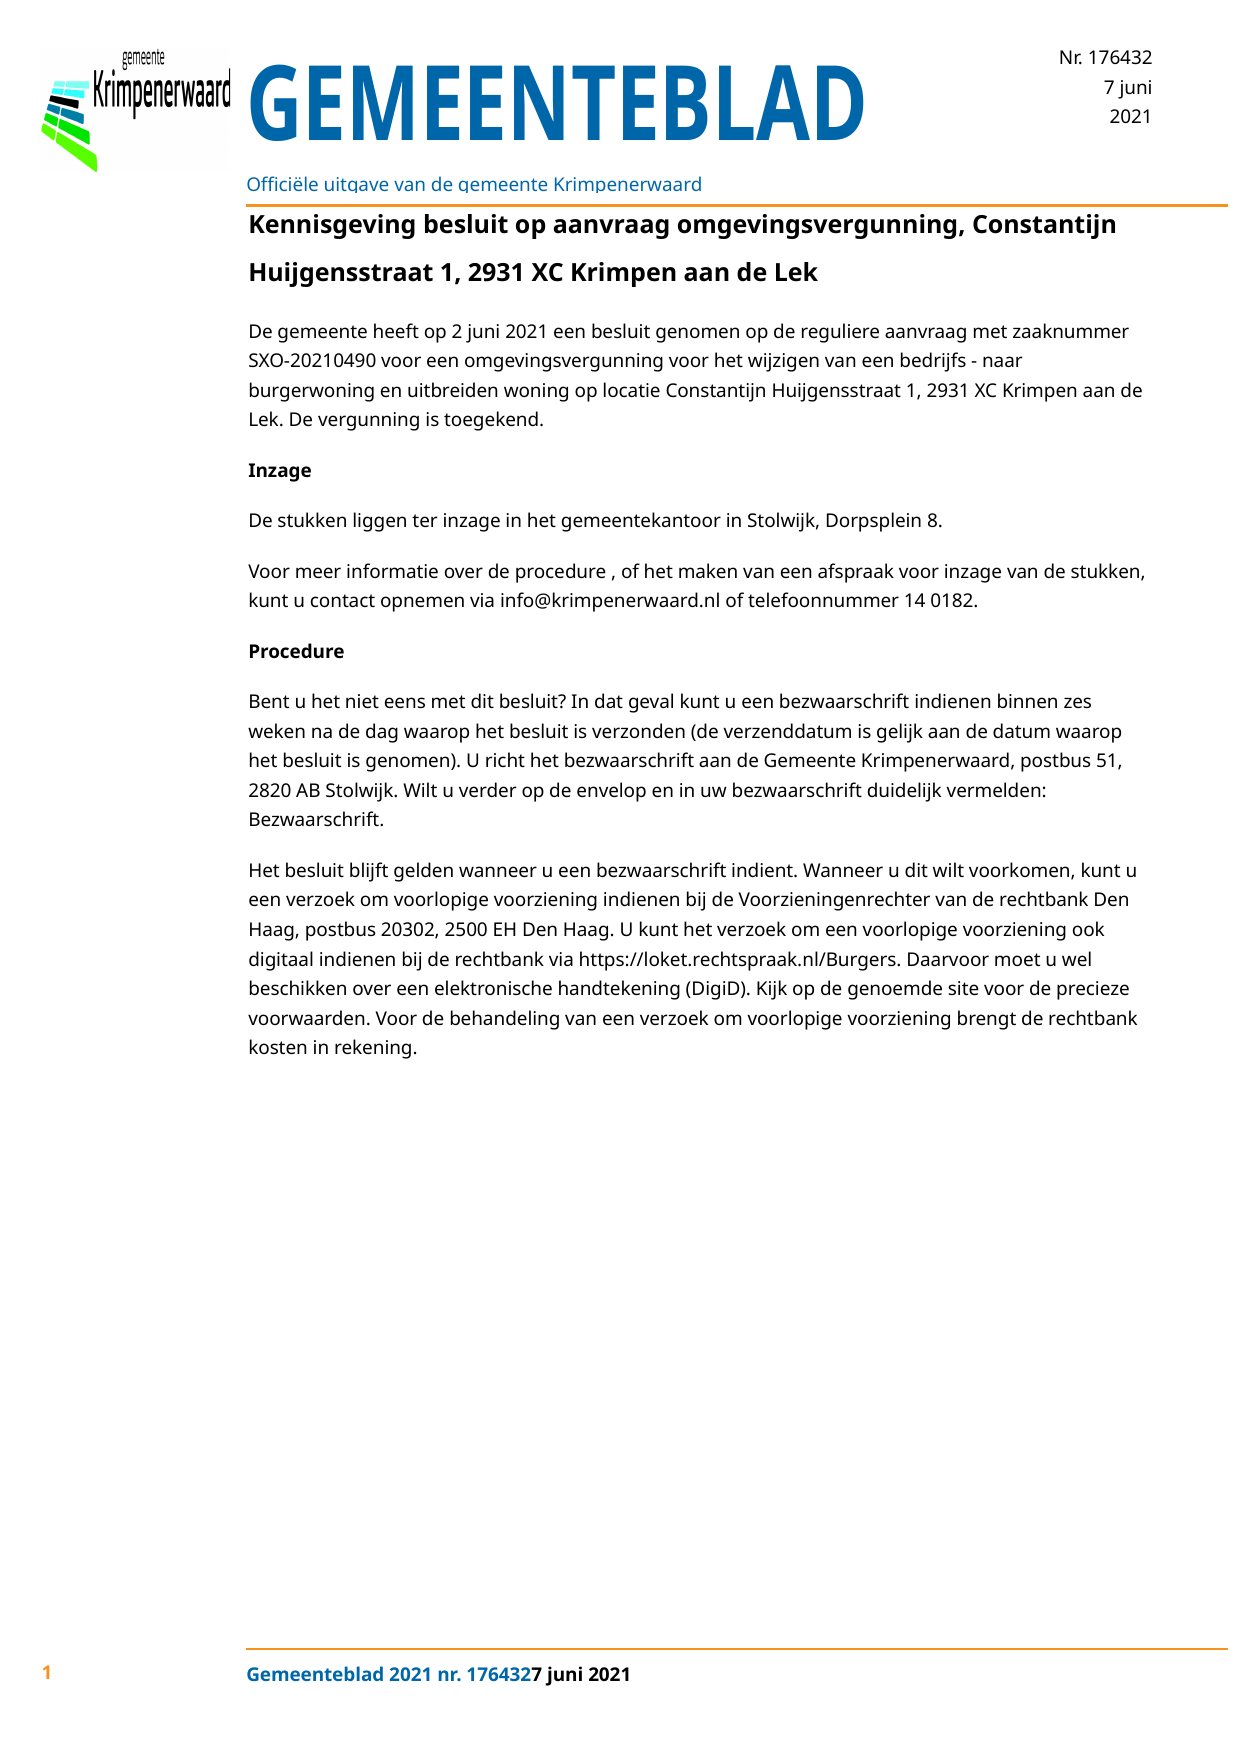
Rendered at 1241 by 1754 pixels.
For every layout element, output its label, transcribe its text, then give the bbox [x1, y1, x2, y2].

text De gemeente heeft op 2 juni 2021 een besluit genomen op de reguliere aanvraag met zaaknummer SXO-20210490 voor een omgevingsvergunning voor het wijzigen van een bedrijfs - naar burgerwoning en uitbreiden woning op locatie Constantijn Huijgensstraat 1, 2931 XC Krimpen aan de Lek. De vergunning is toegekend. [248, 318, 1152, 432]
text Het besluit blijft gelden wanneer u een bezwaarschrift indient. Wanneer u dit wilt voorkomen, kunt u een verzoek om voorlopige voorziening indienen bij de Voorzieningenrechter van de rechtbank Den Haag, postbus 20302, 2500 EH Den Haag. U kunt het verzoek om een voorlopige voorziening ook digitaal indienen bij de rechtbank via https://loket.rechtspraak.nl/Burgers. Daarvoor moet u wel beschikken over een elektronische handtekening (DigiD). Kijk op de genoemde site voor de precieze voorwaarden. Voor de behandeling van een verzoek om voorlopige voorziening brengt de rechtbank kosten in rekening. [248, 857, 1152, 1060]
picture [41, 47, 231, 172]
text Procedure [248, 638, 1152, 664]
text Voor meer informatie over de procedure , of het maken van een afspraak voor inzage van de stukken, kunt u contact opnemen via info@krimpenerwaard.nl of telefoonnummer 14 0182. [248, 558, 1152, 613]
text Inzage [248, 457, 1152, 483]
text Kennisgeving besluit op aanvraag omgevingsvergunning, Constantijn Huijgensstraat 1, 2931 XC Krimpen aan de Lek [248, 207, 1152, 288]
text De stukken liggen ter inzage in het gemeentekantoor in Stolwijk, Dorpsplein 8. [248, 507, 1152, 533]
text Bent u het niet eens met dit besluit? In dat geval kunt u een bezwaarschrift indienen binnen zes weken na de dag waarop het besluit is verzonden (de verzenddatum is gelijk aan de datum waarop het besluit is genomen). U richt het bezwaarschrift aan de Gemeente Krimpenerwaard, postbus 51, 2820 AB Stolwijk. Wilt u verder op de envelop en in uw bezwaarschrift duidelijk vermelden: Bezwaarschrift. [248, 688, 1152, 832]
